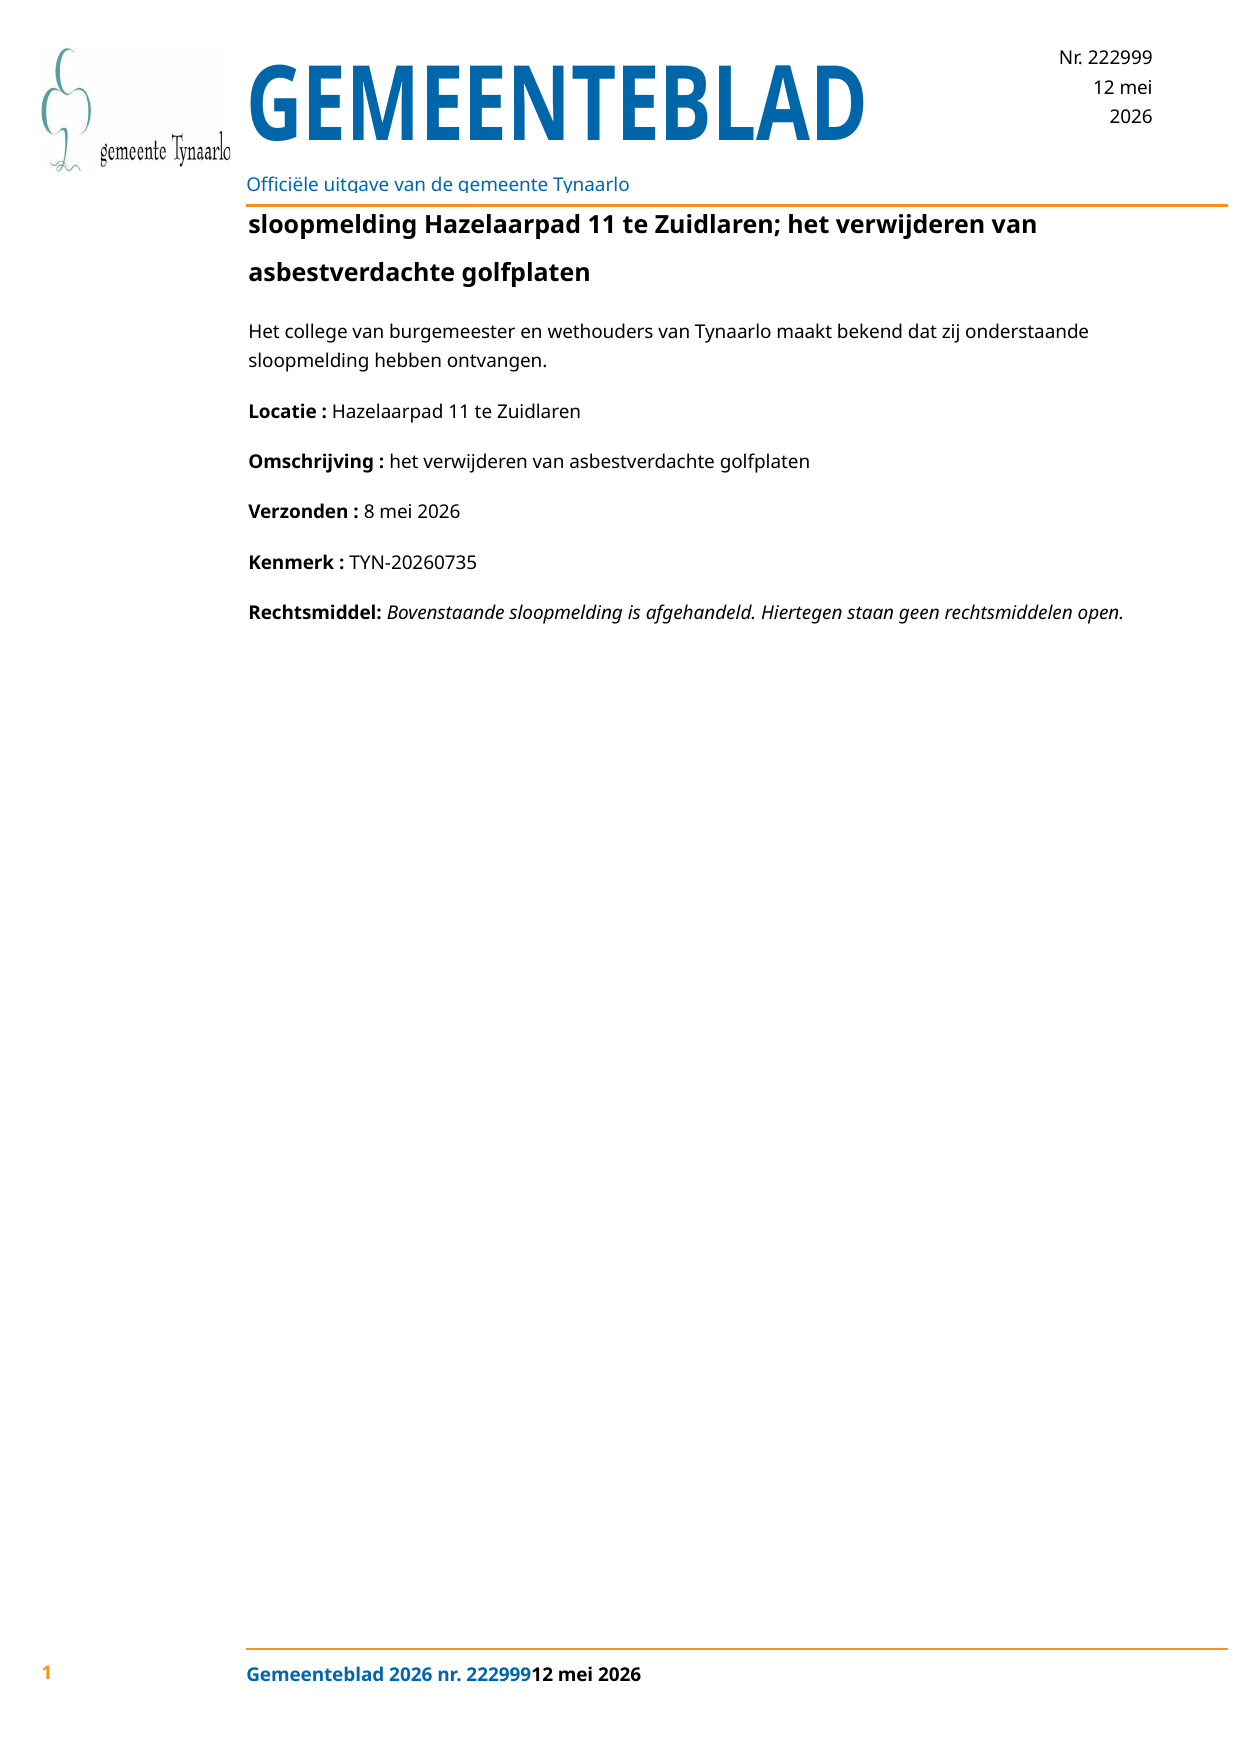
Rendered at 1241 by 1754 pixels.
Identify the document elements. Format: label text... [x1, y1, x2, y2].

text Het college van burgemeester en wethouders van Tynaarlo maakt bekend dat zij onderstaande sloopmelding hebben ontvangen. [248, 318, 1152, 373]
text Verzonden : 8 mei 2026 [248, 499, 1152, 524]
text Locatie : Hazelaarpad 11 te Zuidlaren [248, 398, 1152, 424]
text Rechtsmiddel: Bovenstaande sloopmelding is afgehandeld. Hiertegen staan geen rechtsmiddelen open. [248, 599, 1152, 625]
text Omschrijving : het verwijderen van asbestverdachte golfplaten [248, 448, 1152, 474]
text Kenmerk : TYN-20260735 [248, 549, 1152, 575]
text sloopmelding Hazelaarpad 11 te Zuidlaren; het verwijderen van asbestverdachte golfplaten [248, 207, 1152, 288]
picture [41, 47, 231, 172]
